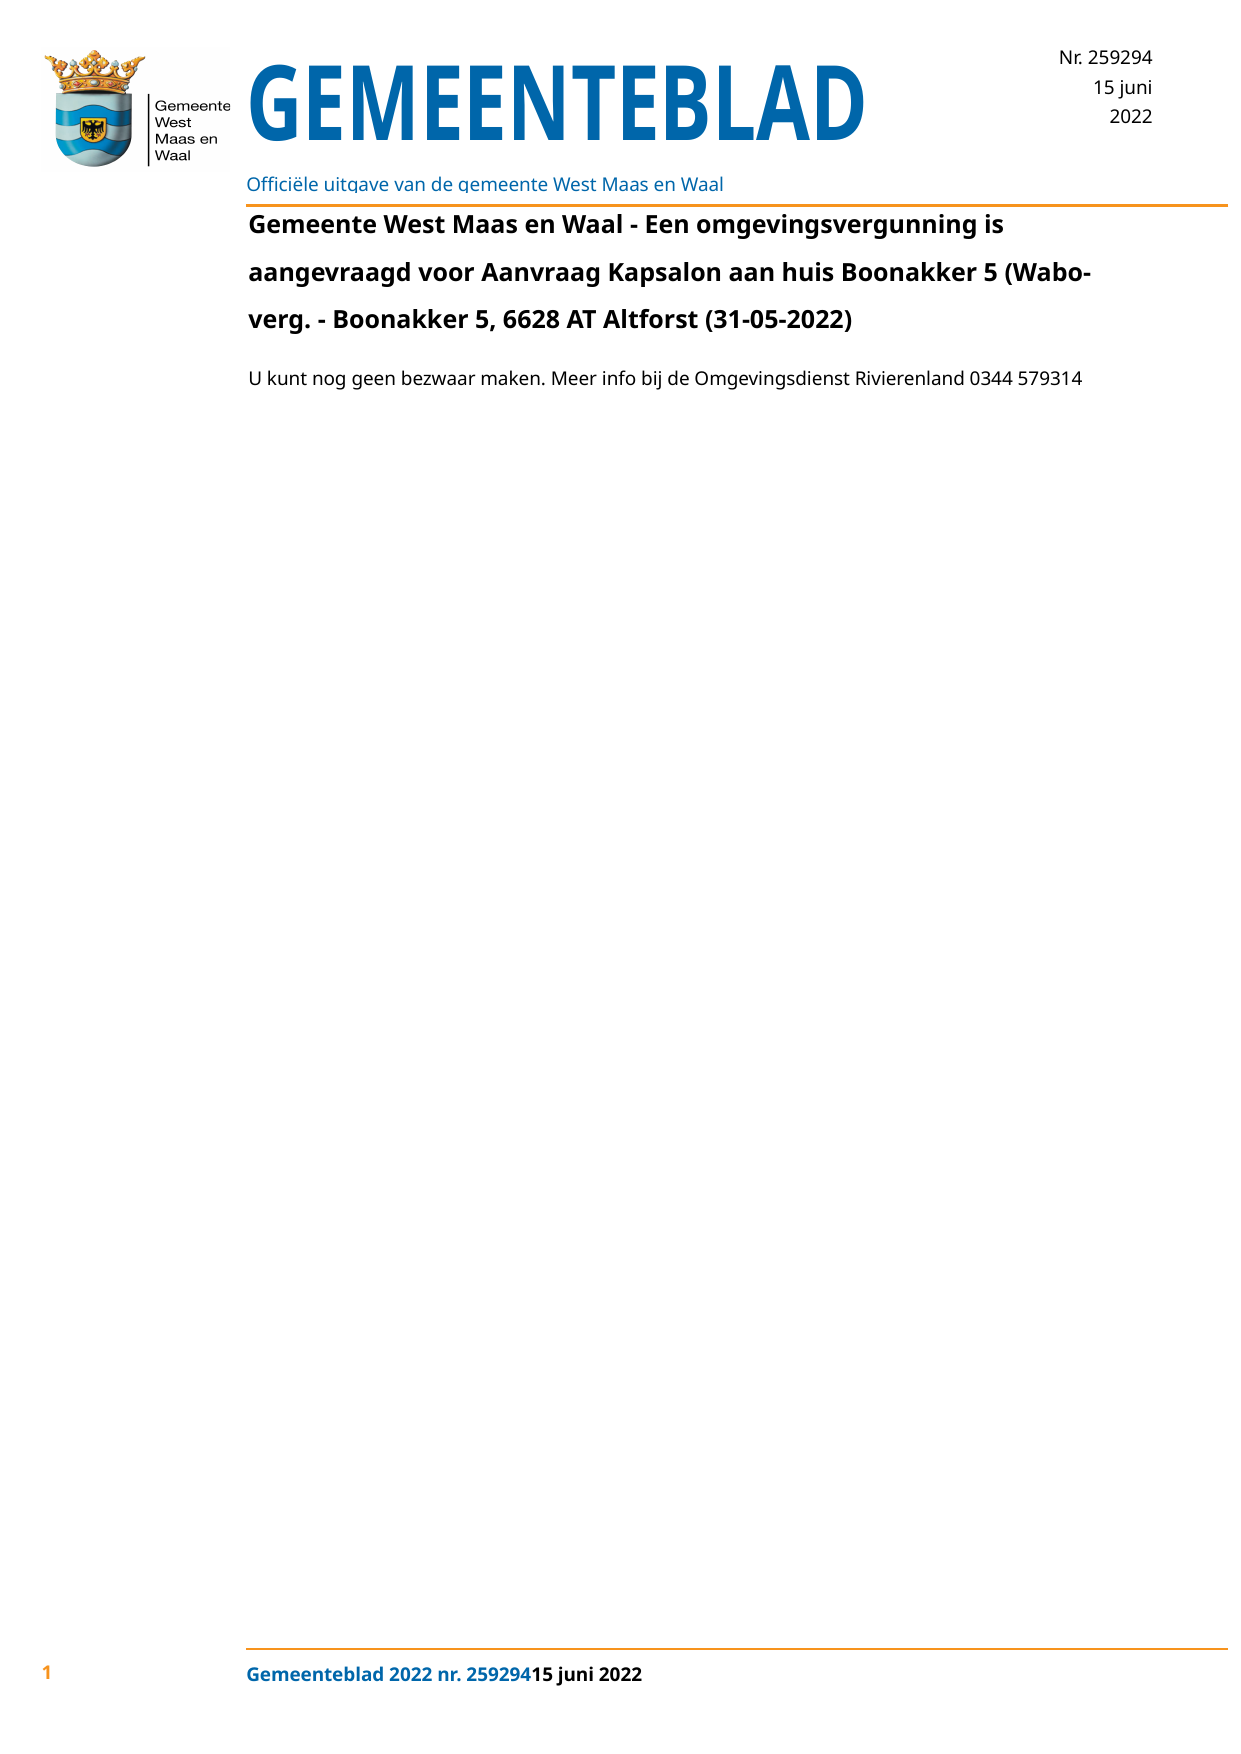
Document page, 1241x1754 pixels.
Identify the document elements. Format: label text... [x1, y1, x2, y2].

picture [41, 47, 231, 172]
text Gemeente West Maas en Waal - Een omgevingsvergunning is aangevraagd voor Aanvraag Kapsalon aan huis Boonakker 5 (Wabo-verg. - Boonakker 5, 6628 AT Altforst (31-05-2022) [248, 207, 1152, 336]
text U kunt nog geen bezwaar maken. Meer info bij de Omgevingsdienst Rivierenland 0344 579314 [248, 366, 1152, 391]
